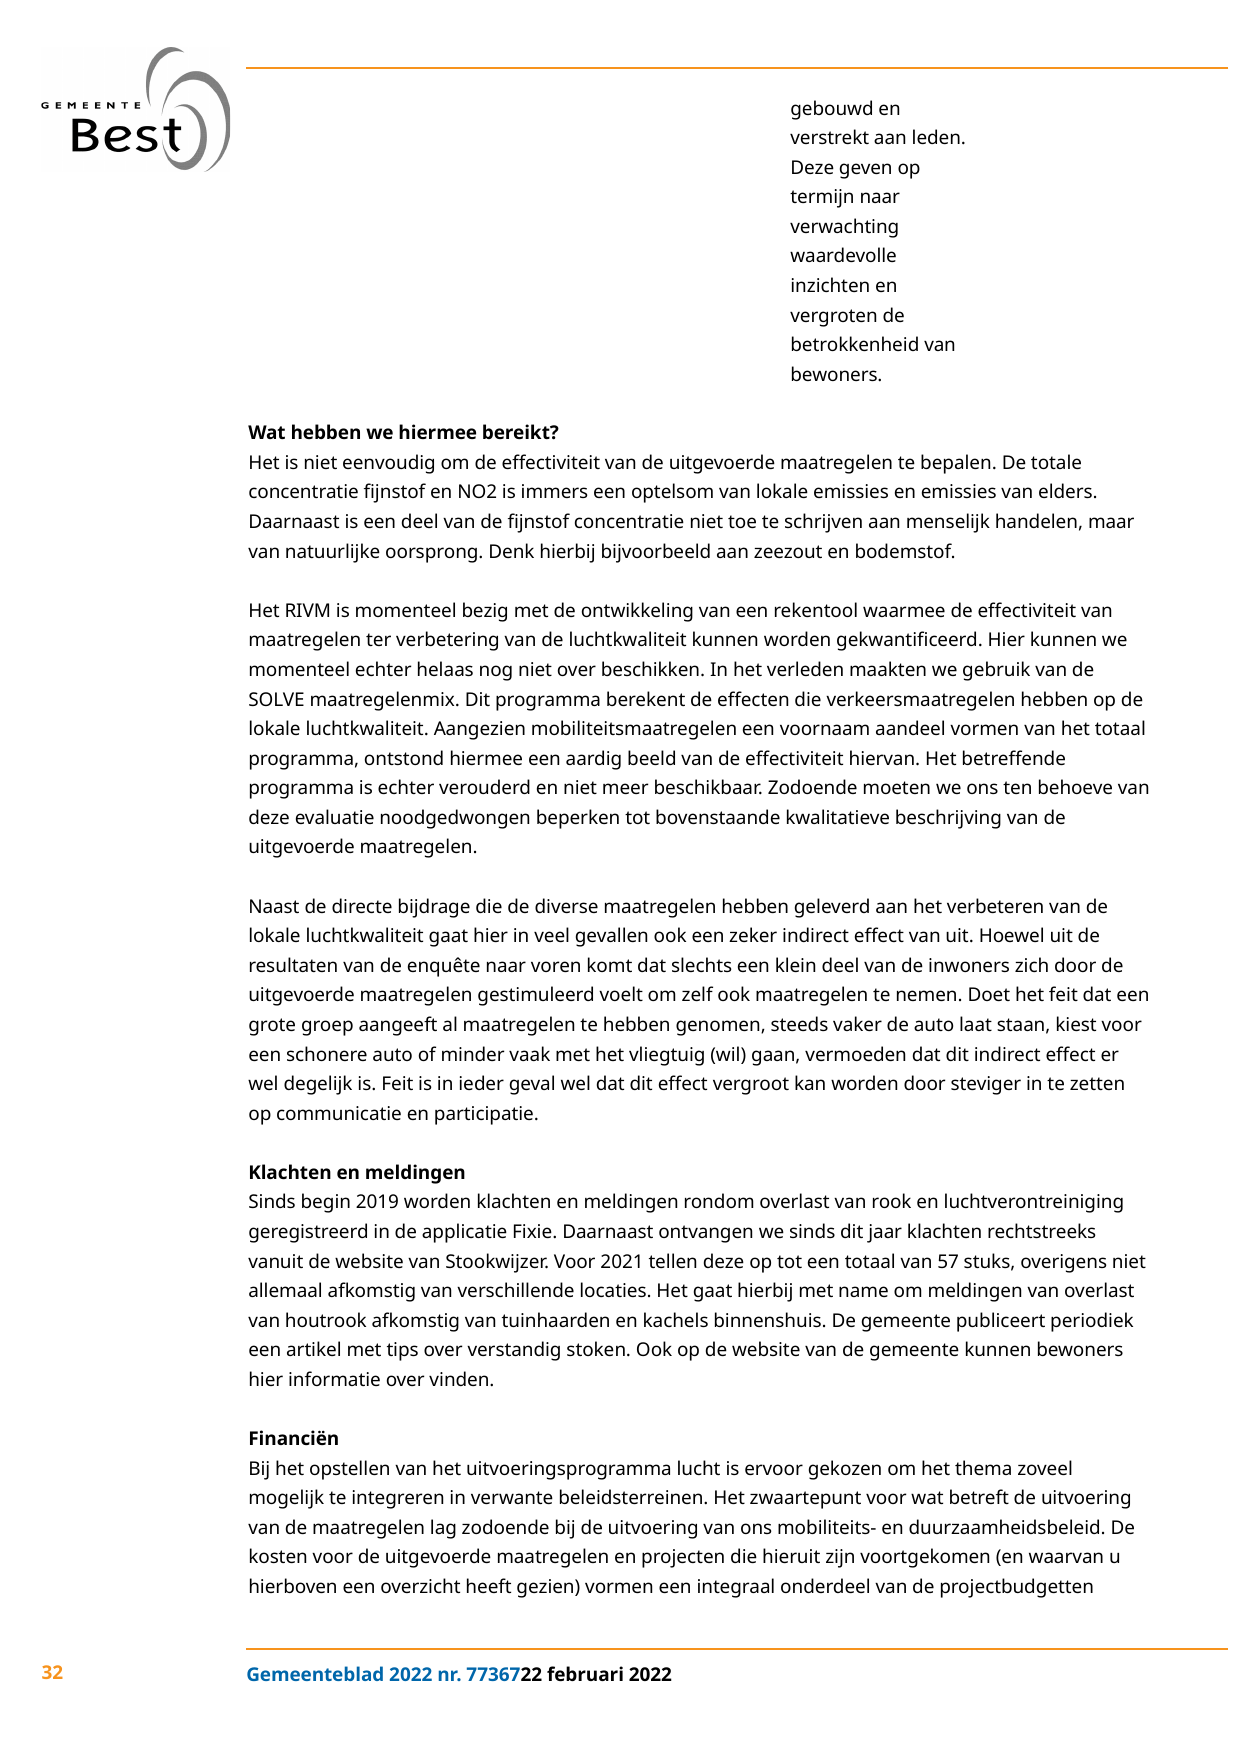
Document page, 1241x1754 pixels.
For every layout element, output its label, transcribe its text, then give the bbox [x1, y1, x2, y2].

picture [41, 47, 231, 172]
table_cell [248, 95, 429, 387]
text Sinds begin 2019 worden klachten en meldingen rondom overlast van rook en luchtverontreiniging geregistreerd in de applicatie Fixie. Daarnaast ontvangen we sinds dit jaar klachten rechtstreeks vanuit de website van Stookwijzer. Voor 2021 tellen deze op tot een totaal van 57 stuks, overigens niet allemaal afkomstig van verschillende locaties. Het gaat hierbij met name om meldingen van overlast van houtrook afkomstig van tuinhaarden en kachels binnenshuis. De gemeente publiceert periodiek een artikel met tips over verstandig stoken. Ook op de website van de gemeente kunnen bewoners hier informatie over vinden. [248, 1189, 1152, 1392]
text Wat hebben we hiermee bereikt? [248, 419, 1152, 445]
text Het RIVM is momenteel bezig met de ontwikkeling van een rekentool waarmee de effectiviteit van maatregelen ter verbetering van de luchtkwaliteit kunnen worden gekwantificeerd. Hier kunnen we momenteel echter helaas nog niet over beschikken. In het verleden maakten we gebruik van de SOLVE maatregelenmix. Dit programma berekent de effecten die verkeersmaatregelen hebben op de lokale luchtkwaliteit. Aangezien mobiliteitsmaatregelen een voornaam aandeel vormen van het totaal programma, ontstond hiermee een aardig beeld van de effectiviteit hiervan. Het betreffende programma is echter verouderd en niet meer beschikbaar. Zodoende moeten we ons ten behoeve van deze evaluatie noodgedwongen beperken tot bovenstaande kwalitatieve beschrijving van de uitgevoerde maatregelen. [248, 597, 1152, 859]
text Bij het opstellen van het uitvoeringsprogramma lucht is ervoor gekozen om het thema zoveel mogelijk te integreren in verwante beleidsterreinen. Het zwaartepunt voor wat betreft de uitvoering van de maatregelen lag zodoende bij de uitvoering van ons mobiliteits- en duurzaamheidsbeleid. De kosten voor de uitgevoerde maatregelen en projecten die hieruit zijn voortgekomen (en waarvan u hierboven een overzicht heeft gezien) vormen een integraal onderdeel van de projectbudgetten [248, 1455, 1152, 1599]
text Financiën [248, 1425, 1152, 1451]
table_cell [429, 95, 609, 387]
table_cell [609, 95, 790, 387]
text Het is niet eenvoudig om de effectiviteit van de uitgevoerde maatregelen te bepalen. De totale concentratie fijnstof en NO2 is immers een optelsom van lokale emissies en emissies van elders. Daarnaast is een deel van de fijnstof concentratie niet toe te schrijven aan menselijk handelen, maar van natuurlijke oorsprong. Denk hierbij bijvoorbeeld aan zeezout en bodemstof. [248, 449, 1152, 564]
text Klachten en meldingen [248, 1159, 1152, 1185]
text Naast de directe bijdrage die de diverse maatregelen hebben geleverd aan het verbeteren van de lokale luchtkwaliteit gaat hier in veel gevallen ook een zeker indirect effect van uit. Hoewel uit de resultaten van de enquête naar voren komt dat slechts een klein deel van de inwoners zich door de uitgevoerde maatregelen gestimuleerd voelt om zelf ook maatregelen te nemen. Doet het feit dat een grote groep aangeeft al maatregelen te hebben genomen, steeds vaker de auto laat staan, kiest voor een schonere auto of minder vaak met het vliegtuig (wil) gaan, vermoeden dat dit indirect effect er wel degelijk is. Feit is in ieder geval wel dat dit effect vergroot kan worden door steviger in te zetten op communicatie en participatie. [248, 893, 1152, 1126]
table_cell gebouwd en verstrekt aan leden. Deze geven op termijn naar verwachting waardevolle inzichten en vergroten de betrokkenheid van bewoners. [790, 95, 971, 387]
